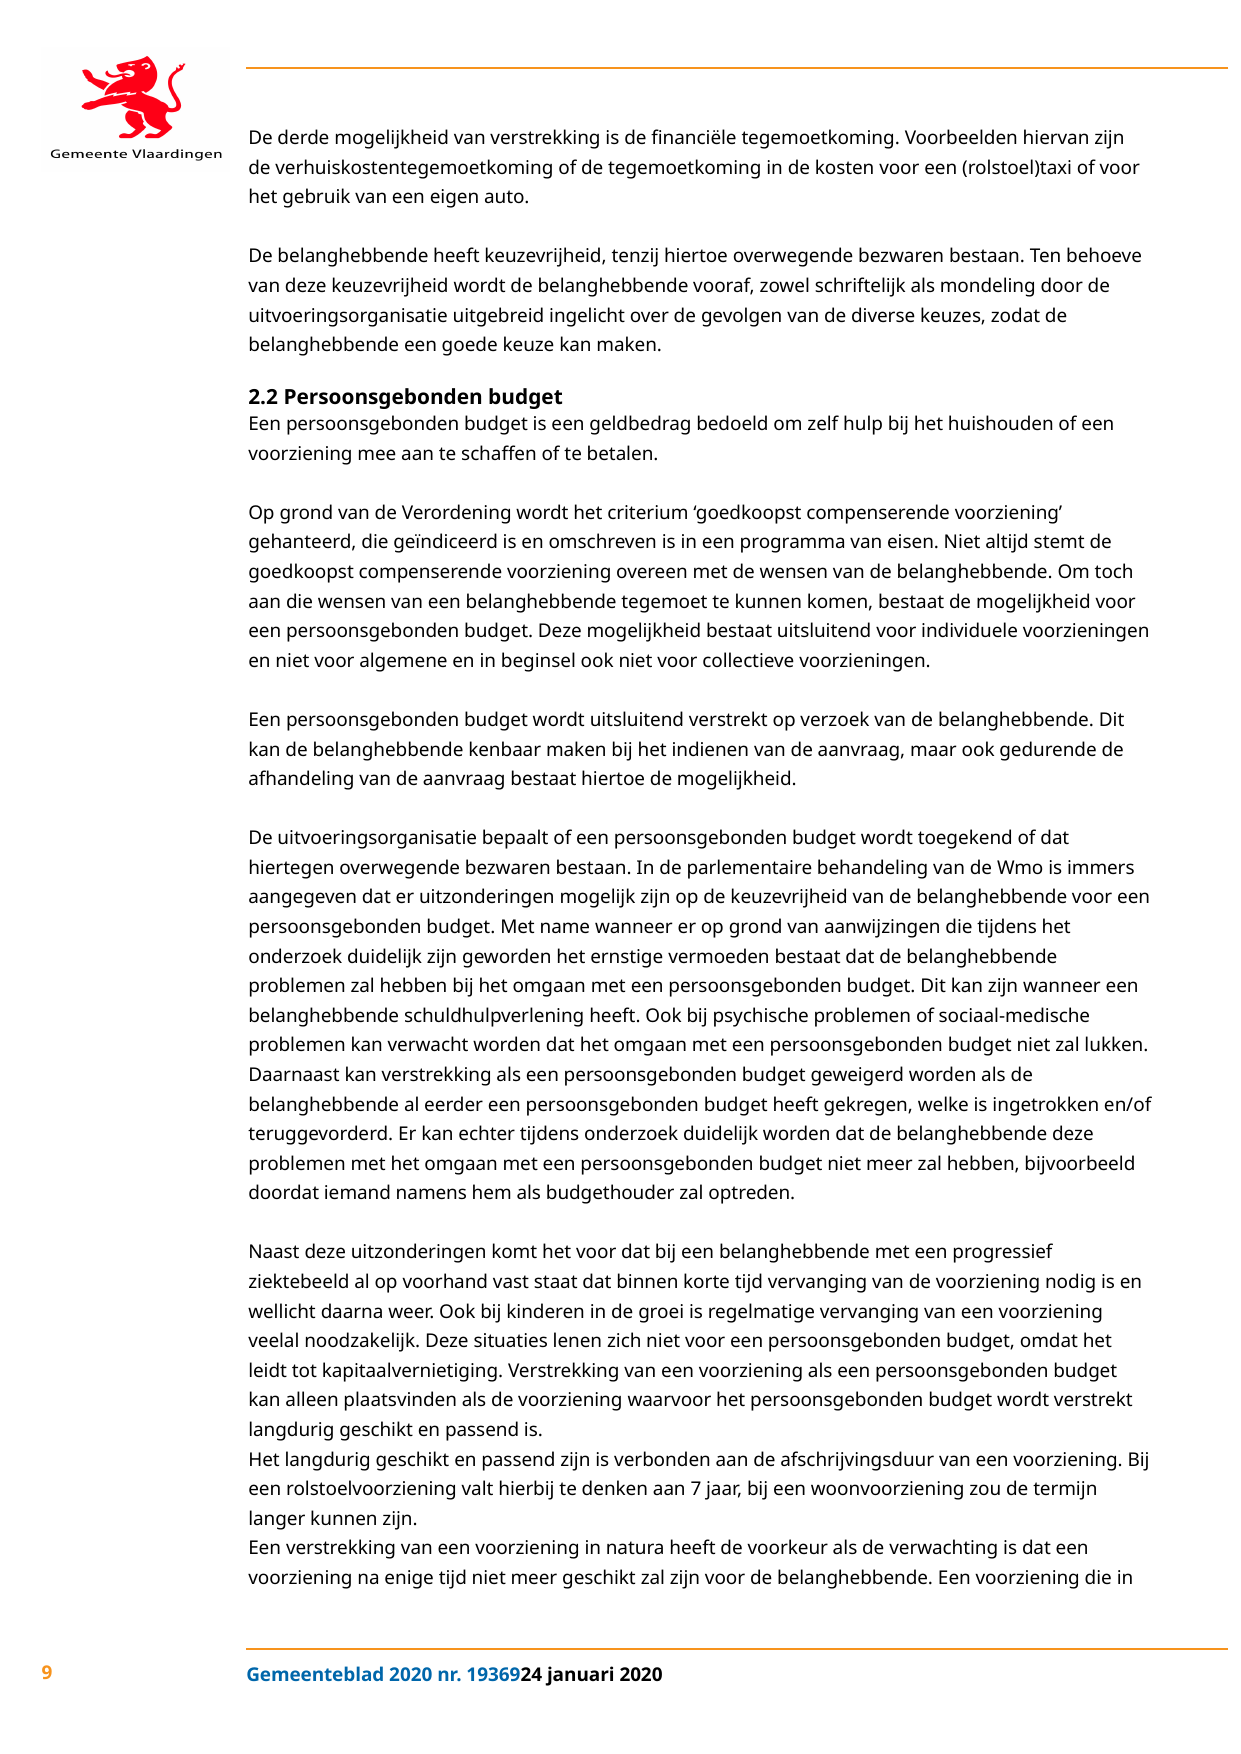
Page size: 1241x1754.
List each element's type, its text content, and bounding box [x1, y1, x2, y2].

text Daarnaast kan verstrekking als een persoonsgebonden budget geweigerd worden als de belanghebbende al eerder een persoonsgebonden budget heeft gekregen, welke is ingetrokken en/of teruggevorderd. Er kan echter tijdens onderzoek duidelijk worden dat de belanghebbende deze problemen met het omgaan met een persoonsgebonden budget niet meer zal hebben, bijvoorbeeld doordat iemand namens hem als budgethouder zal optreden. [248, 1061, 1152, 1205]
text De derde mogelijkheid van verstrekking is de financiële tegemoetkoming. Voorbeelden hiervan zijn de verhuiskostentegemoetkoming of de tegemoetkoming in de kosten voor een (rolstoel)taxi of voor het gebruik van een eigen auto. [248, 124, 1152, 209]
picture [41, 47, 231, 172]
text Een persoonsgebonden budget is een geldbedrag bedoeld om zelf hulp bij het huishouden of een voorziening mee aan te schaffen of te betalen. [248, 410, 1152, 466]
text Een persoonsgebonden budget wordt uitsluitend verstrekt op verzoek van de belanghebbende. Dit kan de belanghebbende kenbaar maken bij het indienen van de aanvraag, maar ook gedurende de afhandeling van de aanvraag bestaat hiertoe de mogelijkheid. [248, 706, 1152, 791]
text De belanghebbende heeft keuzevrijheid, tenzij hiertoe overwegende bezwaren bestaan. Ten behoeve van deze keuzevrijheid wordt de belanghebbende vooraf, zowel schriftelijk als mondeling door de uitvoeringsorganisatie uitgebreid ingelicht over de gevolgen van de diverse keuzes, zodat de belanghebbende een goede keuze kan maken. [248, 243, 1152, 357]
text De uitvoeringsorganisatie bepaalt of een persoonsgebonden budget wordt toegekend of dat hiertegen overwegende bezwaren bestaan. In de parlementaire behandeling van de Wmo is immers aangegeven dat er uitzonderingen mogelijk zijn op de keuzevrijheid van de belanghebbende voor een persoonsgebonden budget. Met name wanneer er op grond van aanwijzingen die tijdens het onderzoek duidelijk zijn geworden het ernstige vermoeden bestaat dat de belanghebbende problemen zal hebben bij het omgaan met een persoonsgebonden budget. Dit kan zijn wanneer een belanghebbende schuldhulpverlening heeft. Ook bij psychische problemen of sociaal-medische problemen kan verwacht worden dat het omgaan met een persoonsgebonden budget niet zal lukken. [248, 824, 1152, 1057]
text Naast deze uitzonderingen komt het voor dat bij een belanghebbende met een progressief ziektebeeld al op voorhand vast staat dat binnen korte tijd vervanging van de voorziening nodig is en wellicht daarna weer. Ook bij kinderen in de groei is regelmatige vervanging van een voorziening veelal noodzakelijk. Deze situaties lenen zich niet voor een persoonsgebonden budget, omdat het leidt tot kapitaalvernietiging. Verstrekking van een voorziening als een persoonsgebonden budget kan alleen plaatsvinden als de voorziening waarvoor het persoonsgebonden budget wordt verstrekt langdurig geschikt en passend is. [248, 1239, 1152, 1442]
text Het langdurig geschikt en passend zijn is verbonden aan de afschrijvingsduur van een voorziening. Bij een rolstoelvoorziening valt hierbij te denken aan 7 jaar, bij een woonvoorziening zou de termijn langer kunnen zijn. [248, 1446, 1152, 1531]
text Op grond van de Verordening wordt het criterium ‘goedkoopst compenserende voorziening’ gehanteerd, die geïndiceerd is en omschreven is in een programma van eisen. Niet altijd stemt de goedkoopst compenserende voorziening overeen met de wensen van de belanghebbende. Om toch aan die wensen van een belanghebbende tegemoet te kunnen komen, bestaat de mogelijkheid voor een persoonsgebonden budget. Deze mogelijkheid bestaat uitsluitend voor individuele voorzieningen en niet voor algemene en in beginsel ook niet voor collectieve voorzieningen. [248, 499, 1152, 673]
text 2.2 Persoonsgebonden budget [248, 382, 1152, 410]
text Een verstrekking van een voorziening in natura heeft de voorkeur als de verwachting is dat een voorziening na enige tijd niet meer geschikt zal zijn voor de belanghebbende. Een voorziening die in [248, 1534, 1152, 1590]
